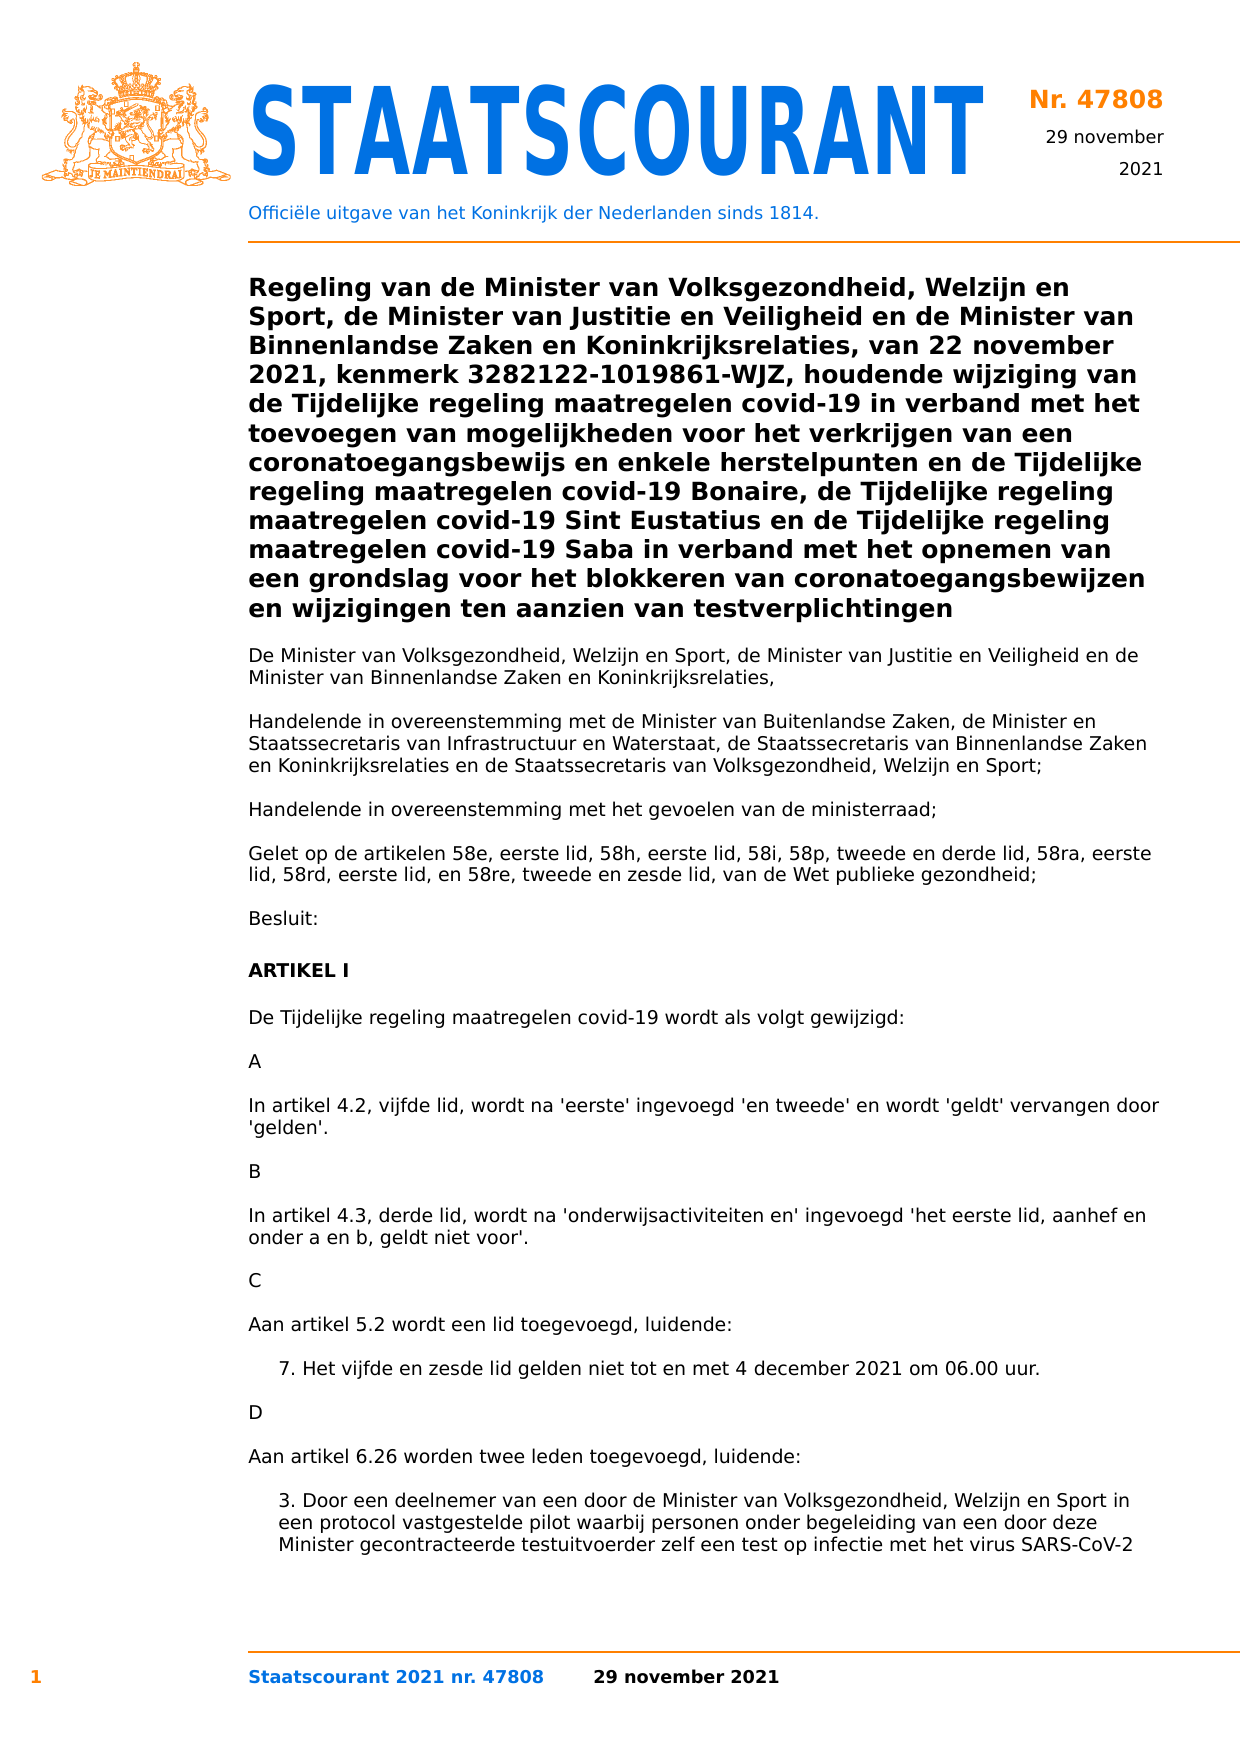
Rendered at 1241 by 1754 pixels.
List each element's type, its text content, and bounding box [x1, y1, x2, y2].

text Aan artikel 6.26 worden twee leden toegevoegd, luidende: [248, 1446, 1163, 1468]
table_cell Officiële uitgave van het Koninkrijk der Nederlanden sinds 1814. [248, 203, 1240, 241]
table_header Nr. 47808 [998, 62, 1240, 121]
subtitle ARTIKEL I [248, 960, 1163, 982]
text Gelet op de artikelen 58e, eerste lid, 58h, eerste lid, 58i, 58p, tweede en derde lid, 58ra, eerste lid, 58rd, eerste lid, en 58re, tweede en zesde lid, van de Wet publieke gezondheid; [248, 842, 1163, 886]
text Besluit: [248, 908, 1163, 930]
text Handelende in overeenstemming met de Minister van Buitenlandse Zaken, de Minister en Staatssecretaris van Infrastructuur en Waterstaat, de Staatssecretaris van Binnenlandse Zaken en Koninkrijksrelaties en de Staatssecretaris van Volksgezondheid, Welzijn en Sport; [248, 711, 1163, 777]
text In artikel 4.2, vijfde lid, wordt na 'eerste' ingevoegd 'en tweede' en wordt 'geldt' vervangen door 'gelden'. [248, 1095, 1163, 1139]
picture [41, 62, 231, 186]
text 3. Door een deelnemer van een door de Minister van Volksgezondheid, Welzijn en Sport in een protocol vastgestelde pilot waarbij personen onder begeleiding van een door deze Minister gecontracteerde testuitvoerder zelf een test op infectie met het virus SARS-CoV-2 [278, 1490, 1163, 1556]
text 7. Het vijfde en zesde lid gelden niet tot en met 4 december 2021 om 06.00 uur. [278, 1358, 1163, 1380]
text Aan artikel 5.2 wordt een lid toegevoegd, luidende: [248, 1314, 1163, 1336]
text De Minister van Volksgezondheid, Welzijn en Sport, de Minister van Justitie en Veiligheid en de Minister van Binnenlandse Zaken en Koninkrijksrelaties, [248, 645, 1163, 689]
table_cell 2021 [998, 153, 1240, 203]
table_header [25, 62, 248, 241]
text C [248, 1270, 1163, 1292]
text A [248, 1051, 1163, 1073]
table_cell 29 november [998, 121, 1240, 153]
text B [248, 1161, 1163, 1183]
text In artikel 4.3, derde lid, wordt na 'onderwijsactiviteiten en' ingevoegd 'het eerste lid, aanhef en onder a en b, geldt niet voor'. [248, 1204, 1163, 1248]
text Handelende in overeenstemming met het gevoelen van de ministerraad; [248, 798, 1163, 821]
subtitle Regeling van de Minister van Volksgezondheid, Welzijn en Sport, de Minister van Justitie en Veiligheid en de Minister van Binnenlandse Zaken en Koninkrijksrelaties, van 22 november 2021, kenmerk 3282122-1019861-WJZ, houdende wijziging van de Tijdelijke regeling maatregelen covid-19 in verband met het toevoegen van mogelijkheden voor het verkrijgen van een coronatoegangsbewijs en enkele herstelpunten en de Tijdelijke regeling maatregelen covid-19 Bonaire, de Tijdelijke regeling maatregelen covid-19 Sint Eustatius en de Tijdelijke regeling maatregelen covid-19 Saba in verband met het opnemen van een grondslag voor het blokkeren van coronatoegangsbewijzen en wijzigingen ten aanzien van testverplichtingen [248, 273, 1163, 623]
text D [248, 1402, 1163, 1424]
table_header STAATSCOURANT [248, 62, 998, 203]
text De Tijdelijke regeling maatregelen covid-19 wordt als volgt gewijzigd: [248, 1007, 1163, 1029]
